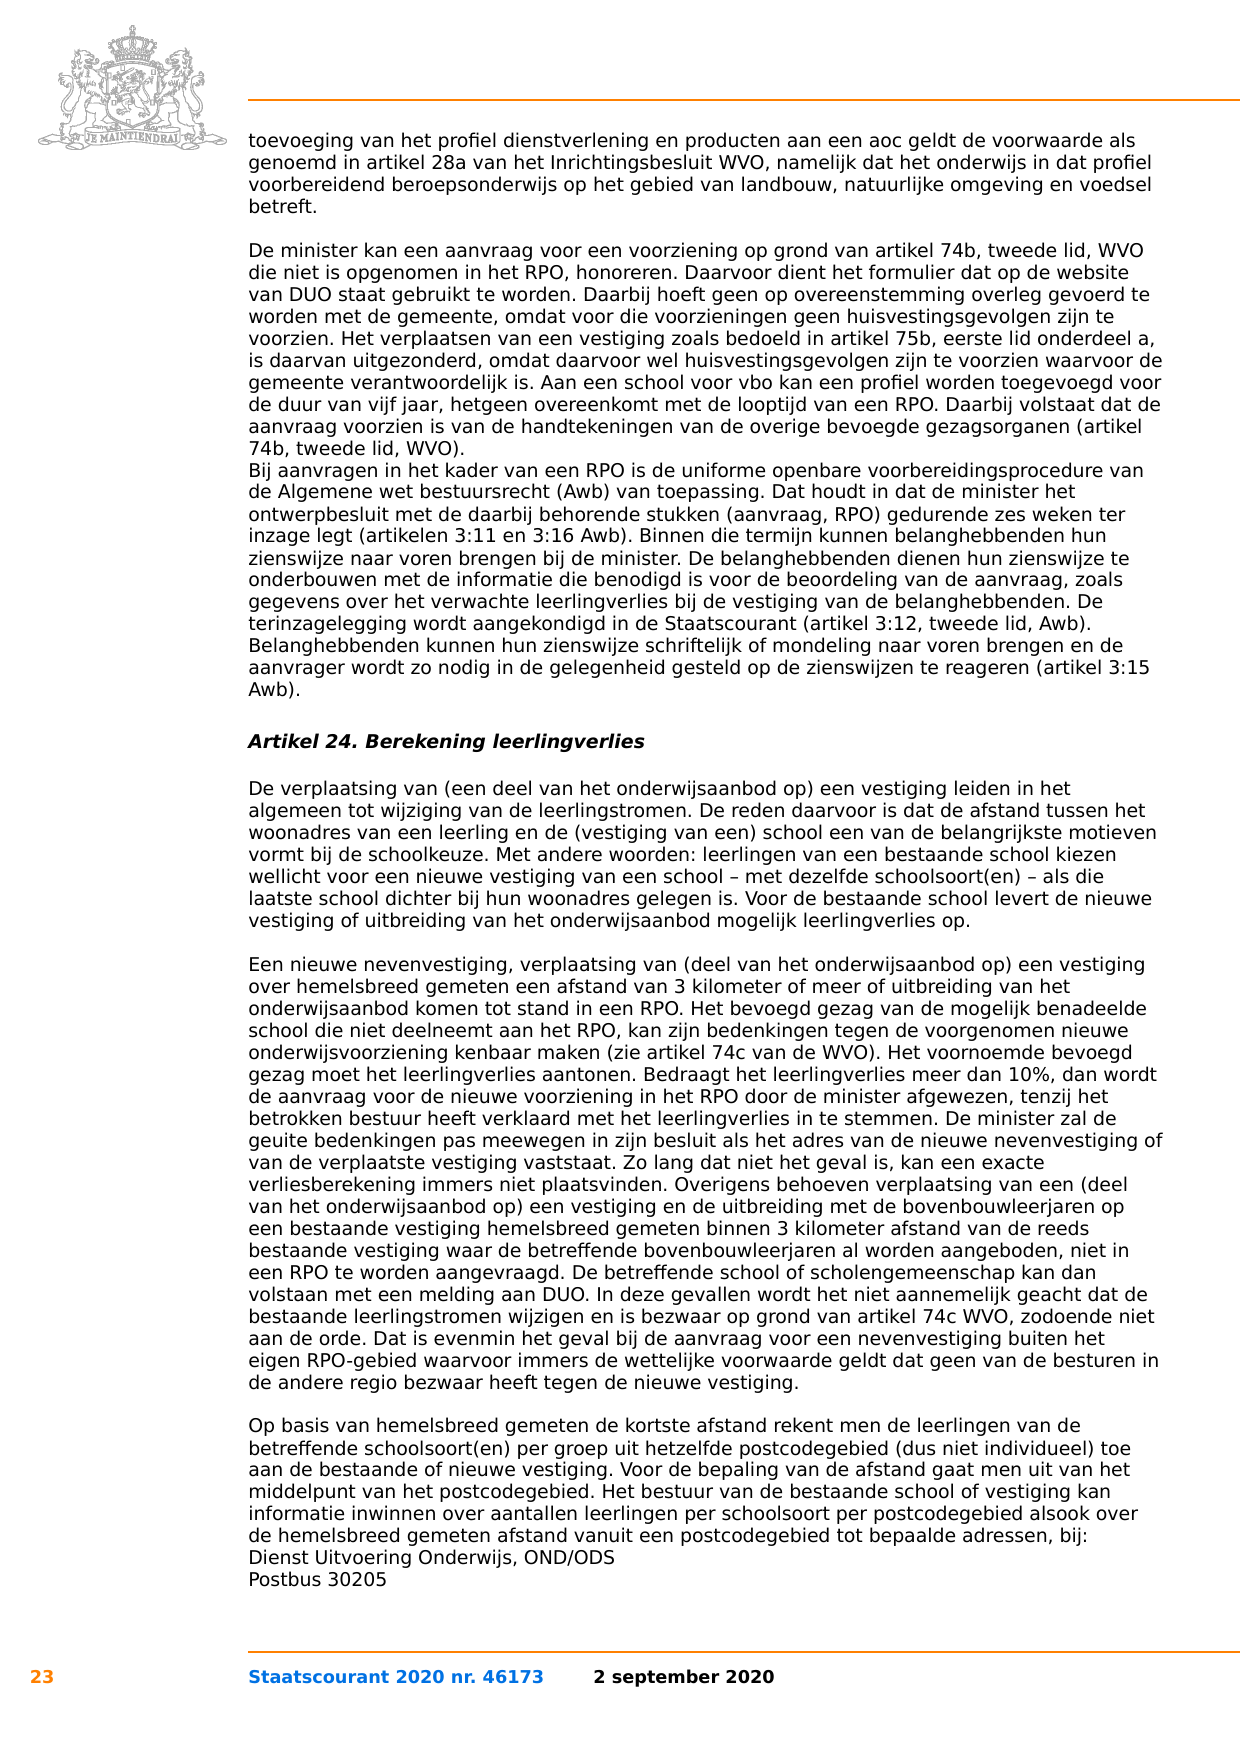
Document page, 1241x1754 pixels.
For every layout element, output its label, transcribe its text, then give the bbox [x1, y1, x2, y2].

text toevoeging van het profiel dienstverlening en producten aan een aoc geldt de voorwaarde als genoemd in artikel 28a van het Inrichtingsbesluit WVO, namelijk dat het onderwijs in dat profiel voorbereidend beroepsonderwijs op het gebied van landbouw, natuurlijke omgeving en voedsel betreft. [248, 130, 1163, 218]
text Dienst Uitvoering Onderwijs, OND/ODS [248, 1547, 1163, 1569]
text De minister kan een aanvraag voor een voorziening op grond van artikel 74b, tweede lid, WVO die niet is opgenomen in het RPO, honoreren. Daarvoor dient het formulier dat op de website van DUO staat gebruikt te worden. Daarbij hoeft geen op overeenstemming overleg gevoerd te worden met de gemeente, omdat voor die voorzieningen geen huisvestingsgevolgen zijn te voorzien. Het verplaatsen van een vestiging zoals bedoeld in artikel 75b, eerste lid onderdeel a, is daarvan uitgezonderd, omdat daarvoor wel huisvestingsgevolgen zijn te voorzien waarvoor de gemeente verantwoordelijk is. Aan een school voor vbo kan een profiel worden toegevoegd voor de duur van vijf jaar, hetgeen overeenkomt met de looptijd van een RPO. Daarbij volstaat dat de aanvraag voorzien is van de handtekeningen van de overige bevoegde gezagsorganen (artikel 74b, tweede lid, WVO). [248, 240, 1163, 459]
text Een nieuwe nevenvestiging, verplaatsing van (deel van het onderwijsaanbod op) een vestiging over hemelsbreed gemeten een afstand van 3 kilometer of meer of uitbreiding van het onderwijsaanbod komen tot stand in een RPO. Het bevoegd gezag van de mogelijk benadeelde school die niet deelneemt aan het RPO, kan zijn bedenkingen tegen de voorgenomen nieuwe onderwijsvoorziening kenbaar maken (zie artikel 74c van de WVO). Het voornoemde bevoegd gezag moet het leerlingverlies aantonen. Bedraagt het leerlingverlies meer dan 10%, dan wordt de aanvraag voor de nieuwe voorziening in het RPO door de minister afgewezen, tenzij het betrokken bestuur heeft verklaard met het leerlingverlies in te stemmen. De minister zal de geuite bedenkingen pas meewegen in zijn besluit als het adres van de nieuwe nevenvestiging of van de verplaatste vestiging vaststaat. Zo lang dat niet het geval is, kan een exacte verliesberekening immers niet plaatsvinden. Overigens behoeven verplaatsing van een (deel van het onderwijsaanbod op) een vestiging en de uitbreiding met de bovenbouwleerjaren op een bestaande vestiging hemelsbreed gemeten binnen 3 kilometer afstand van de reeds bestaande vestiging waar de betreffende bovenbouwleerjaren al worden aangeboden, niet in een RPO te worden aangevraagd. De betreffende school of scholengemeenschap kan dan volstaan met een melding aan DUO. In deze gevallen wordt het niet aannemelijk geacht dat de bestaande leerlingstromen wijzigen en is bezwaar op grond van artikel 74c WVO, zodoende niet aan de orde. Dat is evenmin het geval bij de aanvraag voor een nevenvestiging buiten het eigen RPO-gebied waarvoor immers de wettelijke voorwaarde geldt dat geen van de besturen in de andere regio bezwaar heeft tegen de nieuwe vestiging. [248, 954, 1163, 1393]
picture [38, 25, 227, 150]
text Postbus 30205 [248, 1569, 1163, 1591]
text Op basis van hemelsbreed gemeten de kortste afstand rekent men de leerlingen van de betreffende schoolsoort(en) per groep uit hetzelfde postcodegebied (dus niet individueel) toe aan de bestaande of nieuwe vestiging. Voor de bepaling van de afstand gaat men uit van het middelpunt van het postcodegebied. Het bestuur van de bestaande school of vestiging kan informatie inwinnen over aantallen leerlingen per schoolsoort per postcodegebied alsook over de hemelsbreed gemeten afstand vanuit een postcodegebied tot bepaalde adressen, bij: [248, 1415, 1163, 1547]
text Bij aanvragen in het kader van een RPO is de uniforme openbare voorbereidingsprocedure van de Algemene wet bestuursrecht (Awb) van toepassing. Dat houdt in dat de minister het ontwerpbesluit met de daarbij behorende stukken (aanvraag, RPO) gedurende zes weken ter inzage legt (artikelen 3:11 en 3:16 Awb). Binnen die termijn kunnen belanghebbenden hun zienswijze naar voren brengen bij de minister. De belanghebbenden dienen hun zienswijze te onderbouwen met de informatie die benodigd is voor de beoordeling van de aanvraag, zoals gegevens over het verwachte leerlingverlies bij de vestiging van de belanghebbenden. De terinzagelegging wordt aangekondigd in de Staatscourant (artikel 3:12, tweede lid, Awb). Belanghebbenden kunnen hun zienswijze schriftelijk of mondeling naar voren brengen en de aanvrager wordt zo nodig in de gelegenheid gesteld op de zienswijzen te reageren (artikel 3:15 Awb). [248, 459, 1163, 701]
text De verplaatsing van (een deel van het onderwijsaanbod op) een vestiging leiden in het algemeen tot wijziging van de leerlingstromen. De reden daarvoor is dat de afstand tussen het woonadres van een leerling en de (vestiging van een) school een van de belangrijkste motieven vormt bij de schoolkeuze. Met andere woorden: leerlingen van een bestaande school kiezen wellicht voor een nieuwe vestiging van een school – met dezelfde schoolsoort(en) – als die laatste school dichter bij hun woonadres gelegen is. Voor de bestaande school levert de nieuwe vestiging of uitbreiding van het onderwijsaanbod mogelijk leerlingverlies op. [248, 778, 1163, 932]
subtitle Artikel 24. Berekening leerlingverlies [248, 731, 1163, 753]
